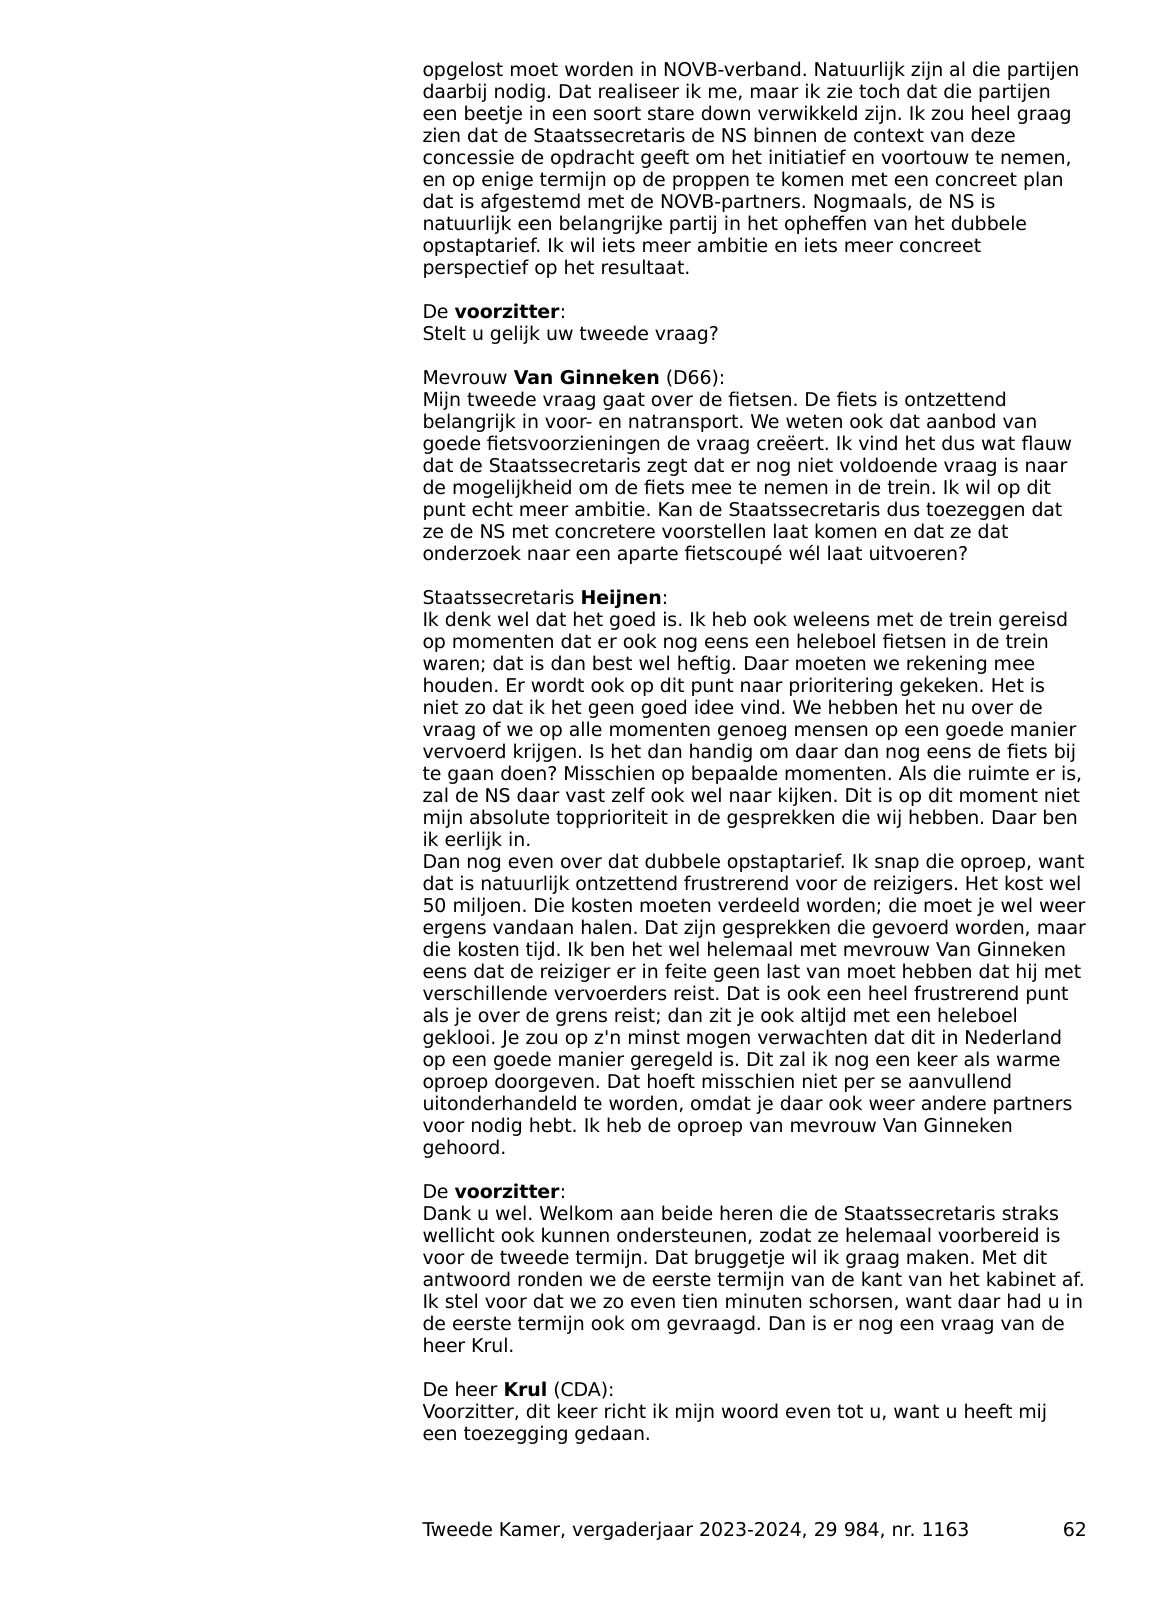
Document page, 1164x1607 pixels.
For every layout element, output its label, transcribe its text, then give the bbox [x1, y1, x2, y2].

text Mevrouw Van Ginneken (D66): [422, 367, 1087, 389]
text Dan nog even over dat dubbele opstaptarief. Ik snap die oproep, want dat is natuurlijk ontzettend frustrerend voor de reizigers. Het kost wel 50 miljoen. Die kosten moeten verdeeld worden; die moet je wel weer ergens vandaan halen. Dat zijn gesprekken die gevoerd worden, maar die kosten tijd. Ik ben het wel helemaal met mevrouw Van Ginneken eens dat de reiziger er in feite geen last van moet hebben dat hij met verschillende vervoerders reist. Dat is ook een heel frustrerend punt als je over de grens reist; dan zit je ook altijd met een heleboel geklooi. Je zou op z'n minst mogen verwachten dat dit in Nederland op een goede manier geregeld is. Dit zal ik nog een keer als warme oproep doorgeven. Dat hoeft misschien niet per se aanvullend uitonderhandeld te worden, omdat je daar ook weer andere partners voor nodig hebt. Ik heb de oproep van mevrouw Van Ginneken gehoord. [422, 851, 1087, 1159]
text Dank u wel. Welkom aan beide heren die de Staatssecretaris straks wellicht ook kunnen ondersteunen, zodat ze helemaal voorbereid is voor de tweede termijn. Dat bruggetje wil ik graag maken. Met dit antwoord ronden we de eerste termijn van de kant van het kabinet af. Ik stel voor dat we zo even tien minuten schorsen, want daar had u in de eerste termijn ook om gevraagd. Dan is er nog een vraag van de heer Krul. [422, 1203, 1087, 1357]
text Ik denk wel dat het goed is. Ik heb ook weleens met de trein gereisd op momenten dat er ook nog eens een heleboel fietsen in de trein waren; dat is dan best wel heftig. Daar moeten we rekening mee houden. Er wordt ook op dit punt naar prioritering gekeken. Het is niet zo dat ik het geen goed idee vind. We hebben het nu over de vraag of we op alle momenten genoeg mensen op een goede manier vervoerd krijgen. Is het dan handig om daar dan nog eens de fiets bij te gaan doen? Misschien op bepaalde momenten. Als die ruimte er is, zal de NS daar vast zelf ook wel naar kijken. Dit is op dit moment niet mijn absolute topprioriteit in de gesprekken die wij hebben. Daar ben ik eerlijk in. [422, 609, 1087, 851]
text De voorzitter: [422, 1181, 1087, 1203]
text opgelost moet worden in NOVB-verband. Natuurlijk zijn al die partijen daarbij nodig. Dat realiseer ik me, maar ik zie toch dat die partijen een beetje in een soort stare down verwikkeld zijn. Ik zou heel graag zien dat de Staatssecretaris de NS binnen de context van deze concessie de opdracht geeft om het initiatief en voortouw te nemen, en op enige termijn op de proppen te komen met een concreet plan dat is afgestemd met de NOVB-partners. Nogmaals, de NS is natuurlijk een belangrijke partij in het opheffen van het dubbele opstaptarief. Ik wil iets meer ambitie en iets meer concreet perspectief op het resultaat. [422, 59, 1087, 279]
text De voorzitter: [422, 301, 1087, 323]
text Stelt u gelijk uw tweede vraag? [422, 323, 1087, 345]
text Staatssecretaris Heijnen: [422, 587, 1087, 609]
text Voorzitter, dit keer richt ik mijn woord even tot u, want u heeft mij een toezegging gedaan. [422, 1401, 1087, 1445]
text Mijn tweede vraag gaat over de fietsen. De fiets is ontzettend belangrijk in voor- en natransport. We weten ook dat aanbod van goede fietsvoorzieningen de vraag creëert. Ik vind het dus wat flauw dat de Staatssecretaris zegt dat er nog niet voldoende vraag is naar de mogelijkheid om de fiets mee te nemen in de trein. Ik wil op dit punt echt meer ambitie. Kan de Staatssecretaris dus toezeggen dat ze de NS met concretere voorstellen laat komen en dat ze dat onderzoek naar een aparte fietscoupé wél laat uitvoeren? [422, 389, 1087, 565]
text De heer Krul (CDA): [422, 1379, 1087, 1401]
